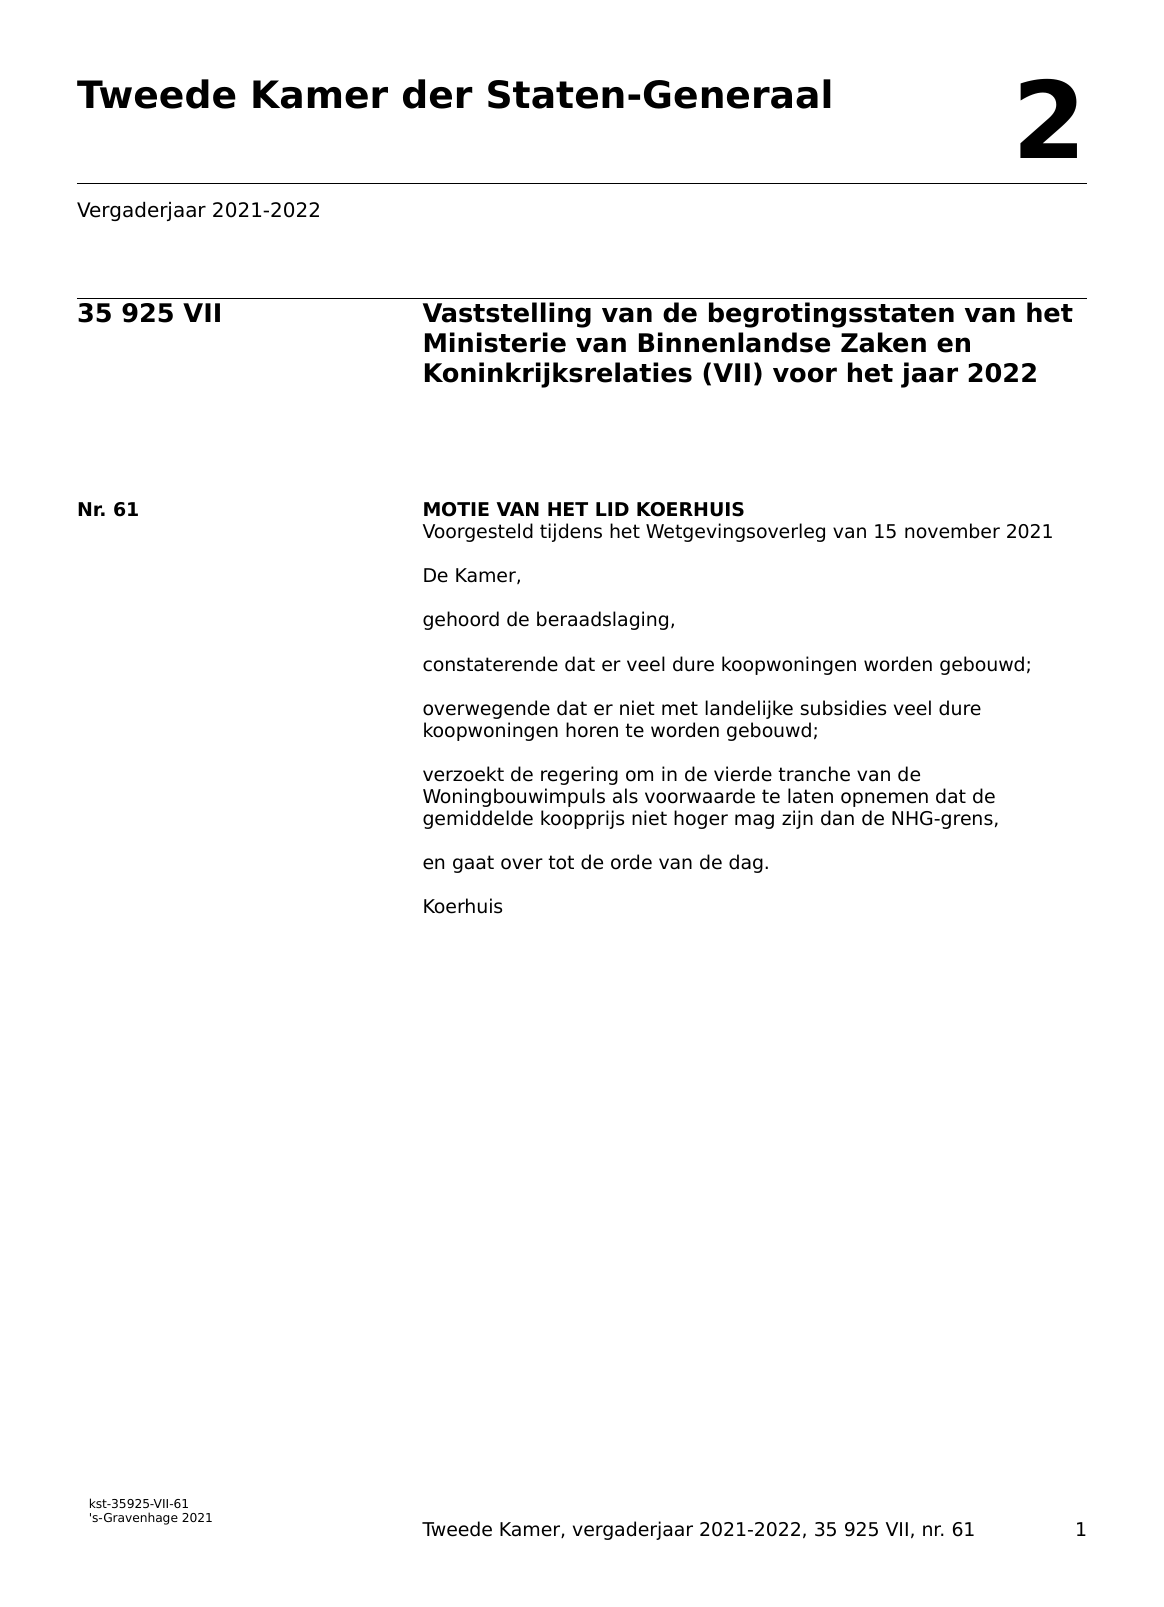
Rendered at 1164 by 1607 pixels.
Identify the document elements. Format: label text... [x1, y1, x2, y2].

text Koerhuis [422, 896, 1087, 918]
subtitle Nr. 61 MOTIE VAN HET LID KOERHUIS [77, 499, 1087, 521]
table_cell Vergaderjaar 2021-2022 [77, 184, 1087, 298]
text verzoekt de regering om in de vierde tranche van de Woningbouwimpuls als voorwaarde te laten opnemen dat de gemiddelde koopprijs niet hoger mag zijn dan de NHG-grens, [422, 764, 1087, 830]
subtitle 35 925 VII Vaststelling van de begrotingsstaten van het Ministerie van Binnenlandse Zaken en Koninkrijksrelaties (VII) voor het jaar 2022 [77, 299, 1087, 388]
text gehoord de beraadslaging, [422, 609, 1087, 631]
text Voorgesteld tijdens het Wetgevingsoverleg van 15 november 2021 [422, 521, 1087, 543]
table_header Tweede Kamer der Staten-Generaal [77, 59, 886, 183]
text 's-Gravenhage 2021 [88, 1511, 323, 1525]
text De Kamer, [422, 565, 1087, 587]
text constaterende dat er veel dure koopwoningen worden gebouwd; [422, 653, 1087, 676]
text en gaat over tot de orde van de dag. [422, 852, 1087, 874]
table_header 2 [886, 59, 1087, 183]
text overwegende dat er niet met landelijke subsidies veel dure koopwoningen horen te worden gebouwd; [422, 698, 1087, 742]
text kst-35925-VII-61 [88, 1497, 323, 1511]
